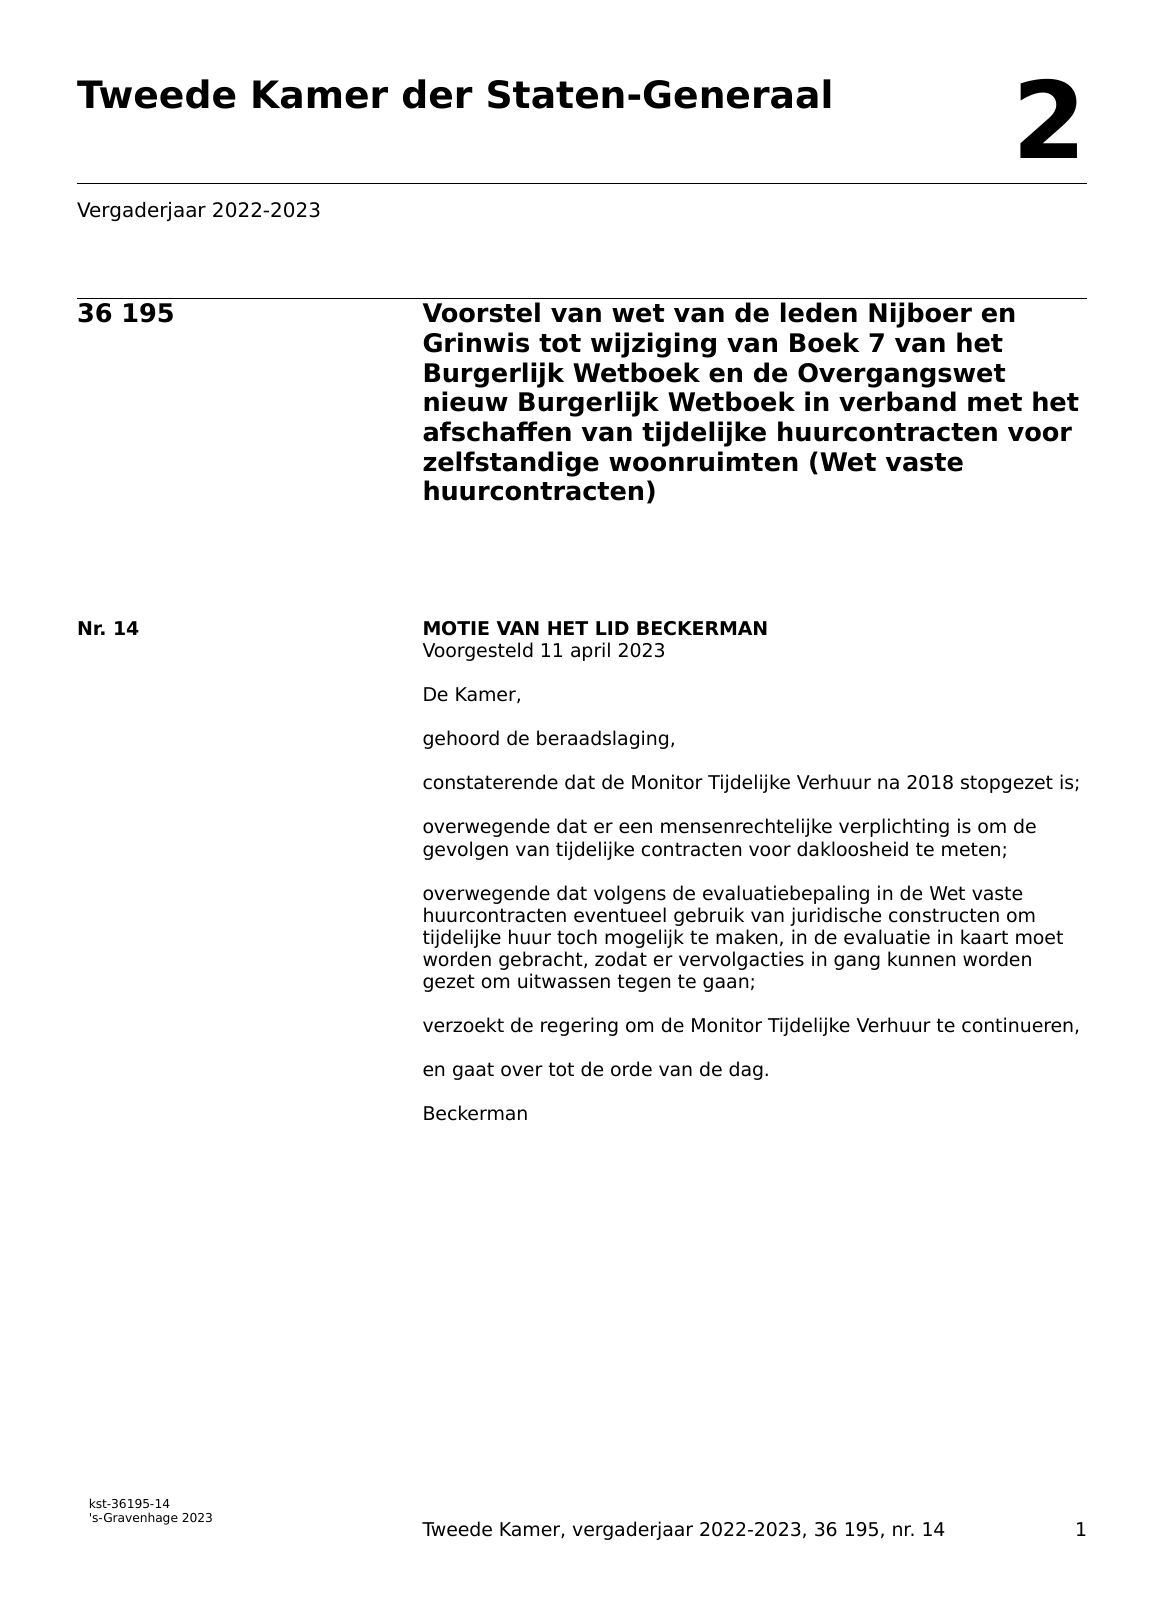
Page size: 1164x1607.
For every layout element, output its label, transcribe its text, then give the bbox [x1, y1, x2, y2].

text Voorgesteld 11 april 2023 [422, 640, 1087, 662]
text overwegende dat er een mensenrechtelijke verplichting is om de gevolgen van tijdelijke contracten voor dakloosheid te meten; [422, 816, 1087, 860]
text De Kamer, [422, 684, 1087, 706]
text constaterende dat de Monitor Tijdelijke Verhuur na 2018 stopgezet is; [422, 772, 1087, 794]
table_header Tweede Kamer der Staten-Generaal [77, 59, 886, 183]
text verzoekt de regering om de Monitor Tijdelijke Verhuur te continueren, [422, 1015, 1087, 1037]
subtitle Nr. 14 MOTIE VAN HET LID BECKERMAN [77, 618, 1087, 640]
subtitle 36 195 Voorstel van wet van de leden Nijboer en Grinwis tot wijziging van Boek 7 van het Burgerlijk Wetboek en de Overgangswet nieuw Burgerlijk Wetboek in verband met het afschaffen van tijdelijke huurcontracten voor zelfstandige woonruimten (Wet vaste huurcontracten) [77, 299, 1087, 507]
text en gaat over tot de orde van de dag. [422, 1059, 1087, 1081]
table_header 2 [886, 59, 1087, 183]
text kst-36195-14 [88, 1497, 323, 1511]
table_cell Vergaderjaar 2022-2023 [77, 184, 1087, 298]
text gehoord de beraadslaging, [422, 728, 1087, 750]
text overwegende dat volgens de evaluatiebepaling in de Wet vaste huurcontracten eventueel gebruik van juridische constructen om tijdelijke huur toch mogelijk te maken, in de evaluatie in kaart moet worden gebracht, zodat er vervolgacties in gang kunnen worden gezet om uitwassen tegen te gaan; [422, 883, 1087, 992]
text Beckerman [422, 1103, 1087, 1125]
text 's-Gravenhage 2023 [88, 1511, 323, 1525]
